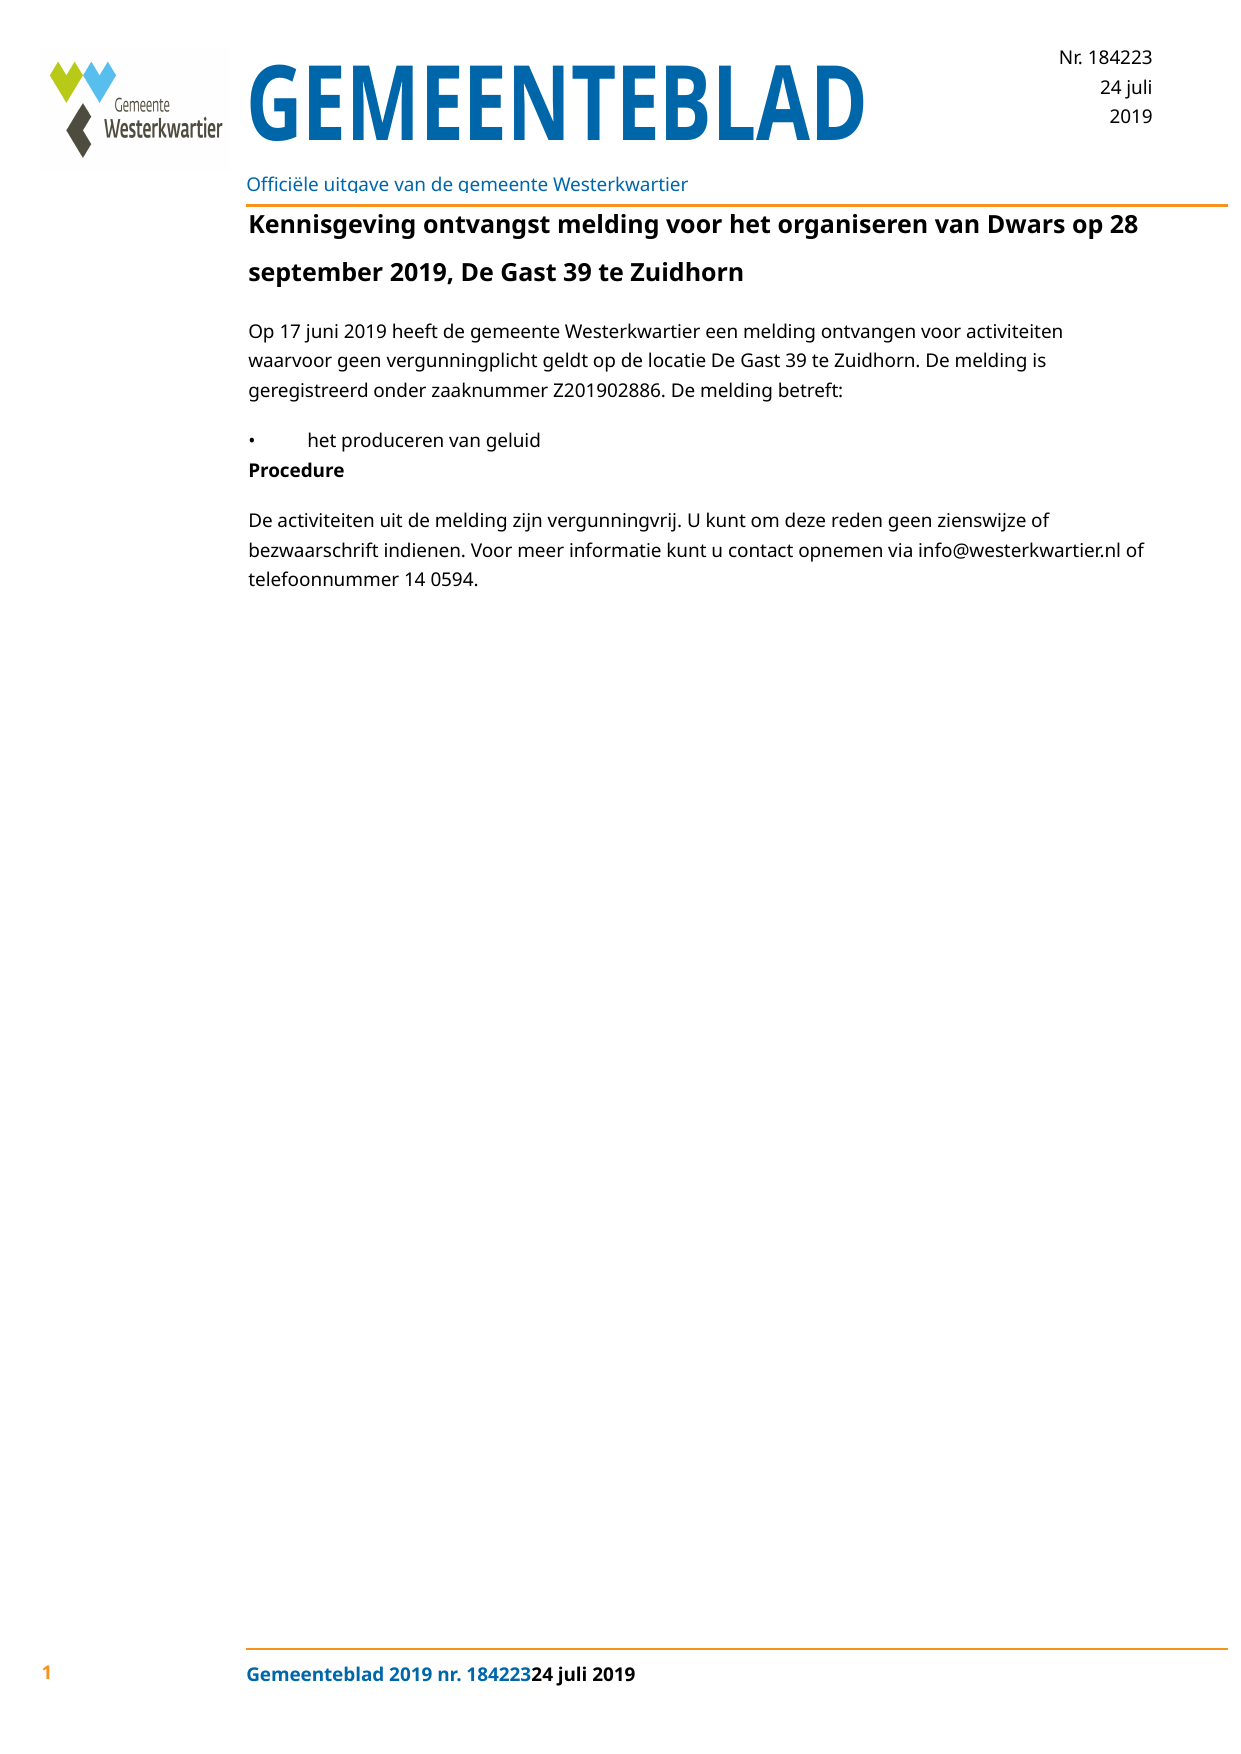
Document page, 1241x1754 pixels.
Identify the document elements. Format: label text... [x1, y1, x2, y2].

text Op 17 juni 2019 heeft de gemeente Westerkwartier een melding ontvangen voor activiteiten waarvoor geen vergunningplicht geldt op de locatie De Gast 39 te Zuidhorn. De melding is geregistreerd onder zaaknummer Z201902886. De melding betreft: [248, 318, 1152, 403]
text De activiteiten uit de melding zijn vergunningvrij. U kunt om deze reden geen zienswijze of bezwaarschrift indienen. Voor meer informatie kunt u contact opnemen via info@westerkwartier.nl of telefoonnummer 14 0594. [248, 507, 1152, 592]
text Kennisgeving ontvangst melding voor het organiseren van Dwars op 28 september 2019, De Gast 39 te Zuidhorn [248, 207, 1152, 288]
text Procedure [248, 457, 1152, 483]
list het produceren van geluid [248, 427, 1152, 453]
picture [41, 47, 231, 172]
